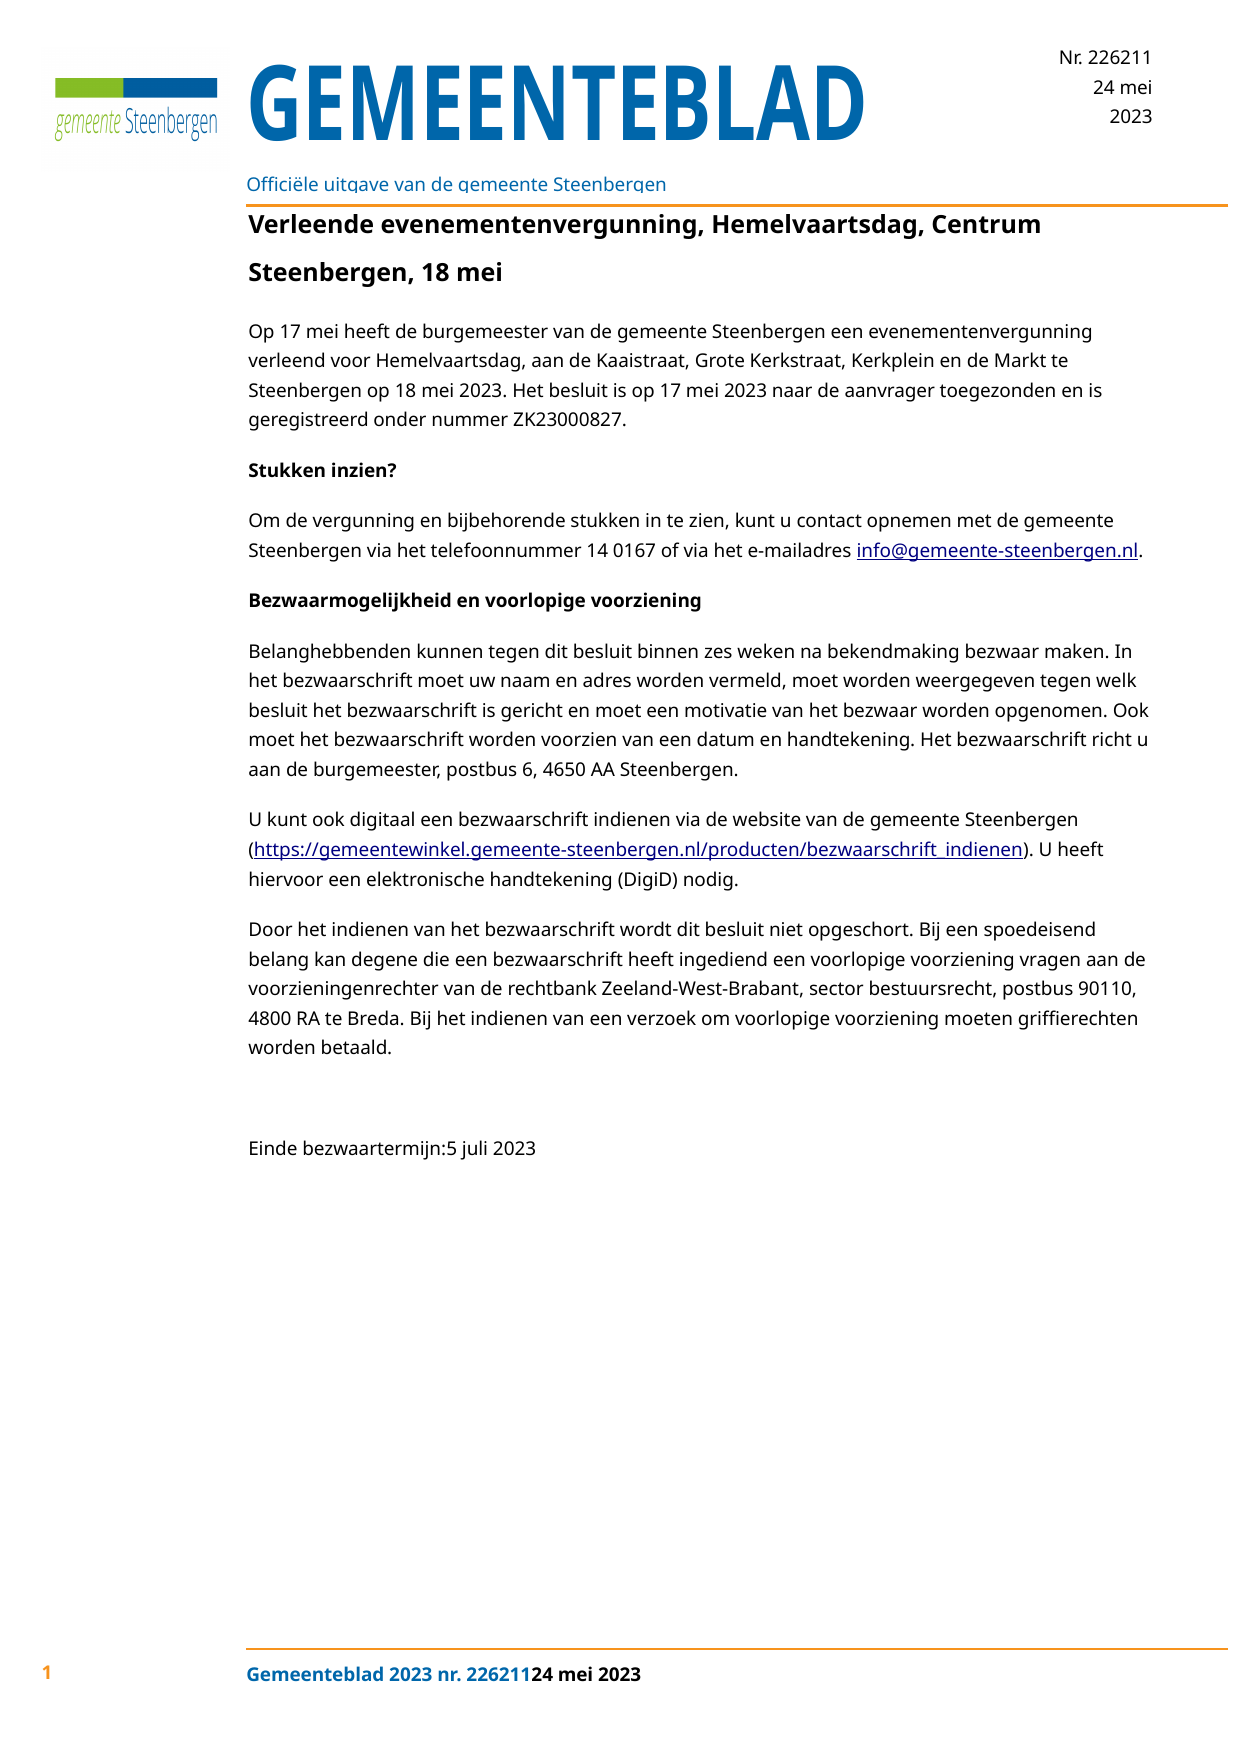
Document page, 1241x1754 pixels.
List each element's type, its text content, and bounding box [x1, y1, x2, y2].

text Stukken inzien? [248, 457, 1152, 483]
picture [41, 47, 231, 172]
text Bezwaarmogelijkheid en voorlopige voorziening [248, 587, 1152, 613]
text Belanghebbenden kunnen tegen dit besluit binnen zes weken na bekendmaking bezwaar maken. In het bezwaarschrift moet uw naam en adres worden vermeld, moet worden weergegeven tegen welk besluit het bezwaarschrift is gericht en moet een motivatie van het bezwaar worden opgenomen. Ook moet het bezwaarschrift worden voorzien van een datum en handtekening. Het bezwaarschrift richt u aan de burgemeester, postbus 6, 4650 AA Steenbergen. [248, 638, 1152, 782]
text Verleende evenementenvergunning, Hemelvaartsdag, Centrum Steenbergen, 18 mei [248, 207, 1152, 288]
text ­ [248, 1085, 1152, 1111]
text Einde bezwaartermijn:5 juli 2023 [248, 1135, 1152, 1161]
text Om de vergunning en bijbehorende stukken in te zien, kunt u contact opnemen met de gemeente Steenbergen via het telefoonnummer 14 0167 of via het e-mailadres info@gemeente-steenbergen.nl. [248, 507, 1152, 563]
text Door het indienen van het bezwaarschrift wordt dit besluit niet opgeschort. Bij een spoedeisend belang kan degene die een bezwaarschrift heeft ingediend een voorlopige voorziening vragen aan de voorzieningenrechter van de rechtbank Zeeland-West-Brabant, sector bestuursrecht, postbus 90110, 4800 RA te Breda. Bij het indienen van een verzoek om voorlopige voorziening moeten griffierechten worden betaald. [248, 916, 1152, 1060]
text U kunt ook digitaal een bezwaarschrift indienen via de website van de gemeente Steenbergen (https://gemeentewinkel.gemeente-steenbergen.nl/producten/bezwaarschrift_indienen). U heeft hiervoor een elektronische handtekening (DigiD) nodig. [248, 807, 1152, 892]
text Op 17 mei heeft de burgemeester van de gemeente Steenbergen een evenementenvergunning verleend voor Hemelvaartsdag, aan de Kaaistraat, Grote Kerkstraat, Kerkplein en de Markt te Steenbergen op 18 mei 2023. Het besluit is op 17 mei 2023 naar de aanvrager toegezonden en is geregistreerd onder nummer ZK23000827. [248, 318, 1152, 432]
